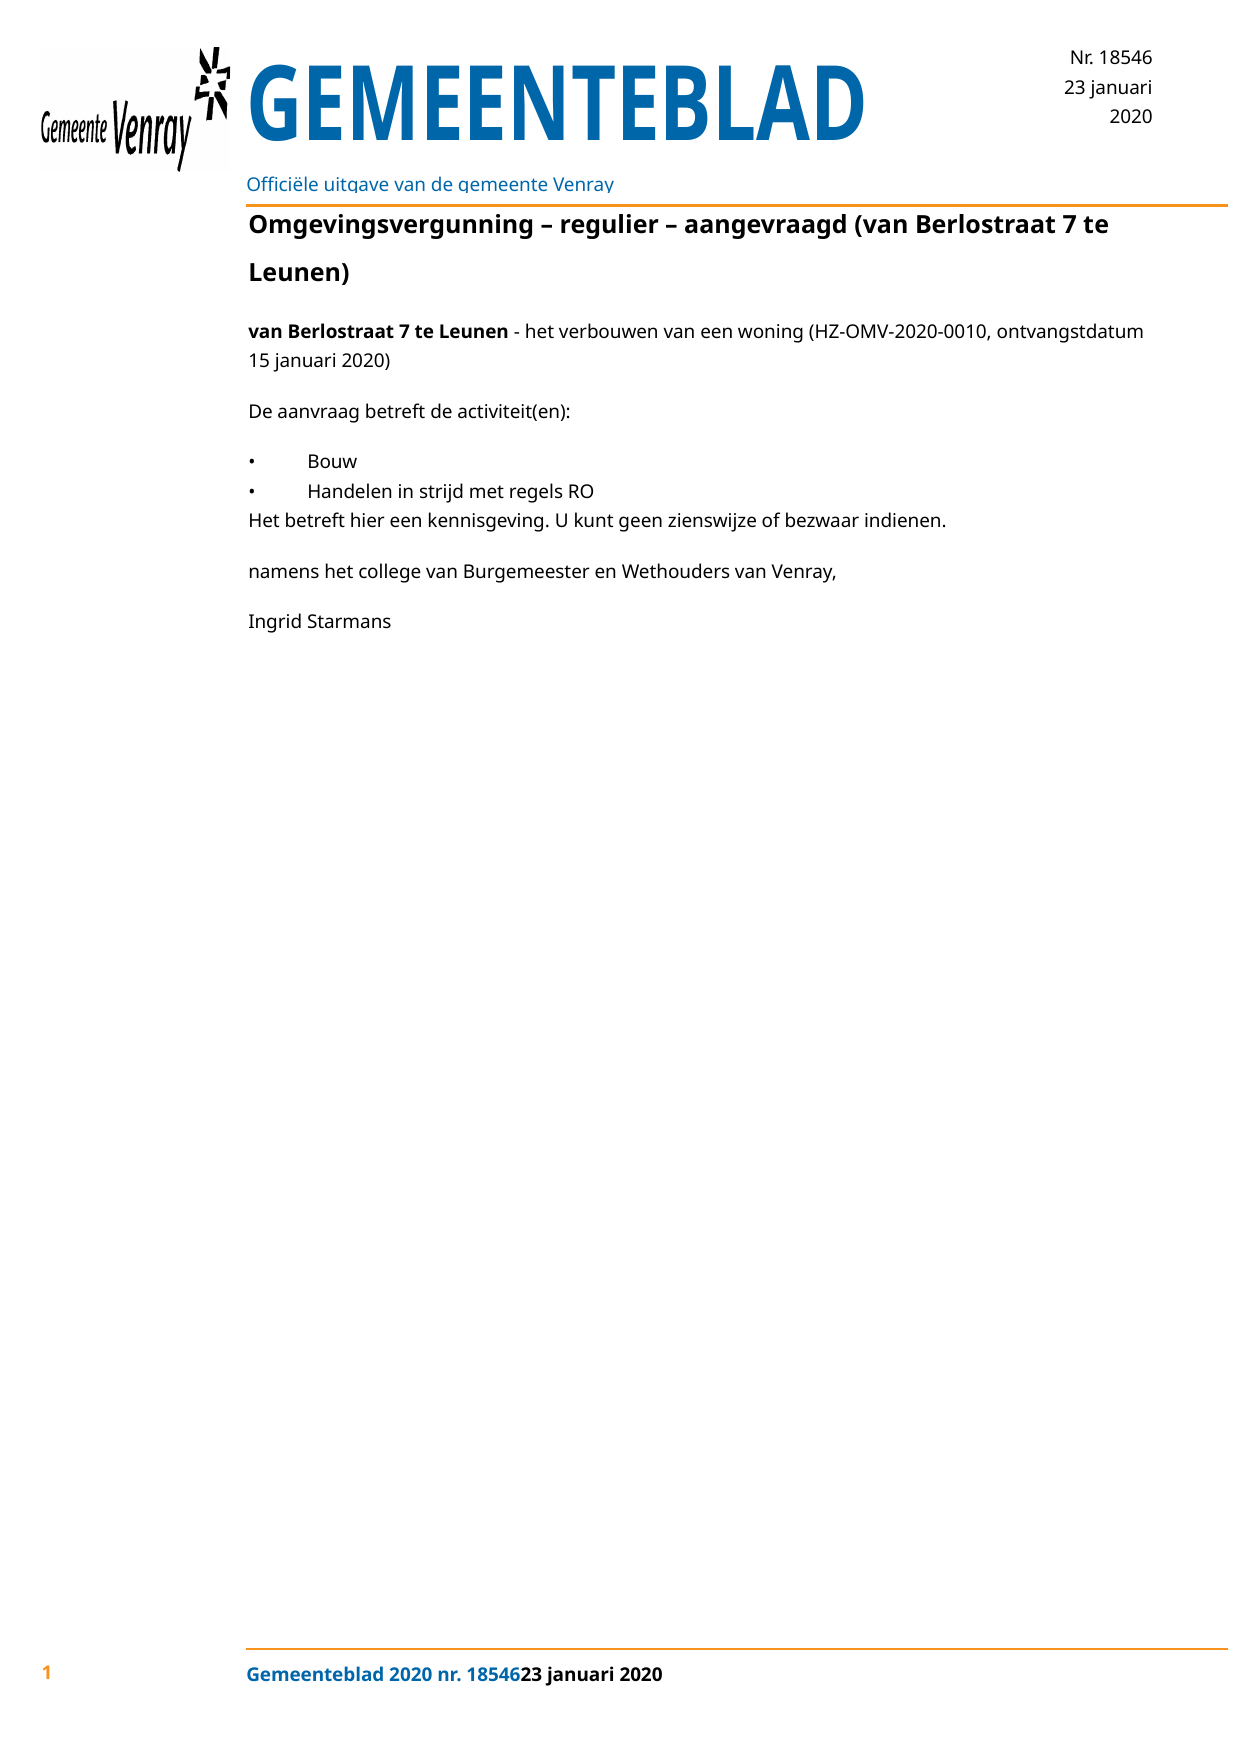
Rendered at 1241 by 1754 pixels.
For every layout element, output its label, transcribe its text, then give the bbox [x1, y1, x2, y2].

text namens het college van Burgemeester en Wethouders van Venray, [248, 558, 1152, 584]
text Ingrid Starmans [248, 608, 1152, 634]
text Omgevingsvergunning – regulier – aangevraagd (van Berlostraat 7 te Leunen) [248, 207, 1152, 288]
text De aanvraag betreft de activiteit(en): [248, 398, 1152, 424]
text Het betreft hier een kennisgeving. U kunt geen zienswijze of bezwaar indienen. [248, 507, 1152, 533]
picture [41, 47, 231, 172]
text van Berlostraat 7 te Leunen - het verbouwen van een woning (HZ-OMV-2020-0010, ontvangstdatum 15 januari 2020) [248, 318, 1152, 373]
list Bouw [248, 448, 1152, 474]
list Handelen in strijd met regels RO [248, 478, 1152, 504]
